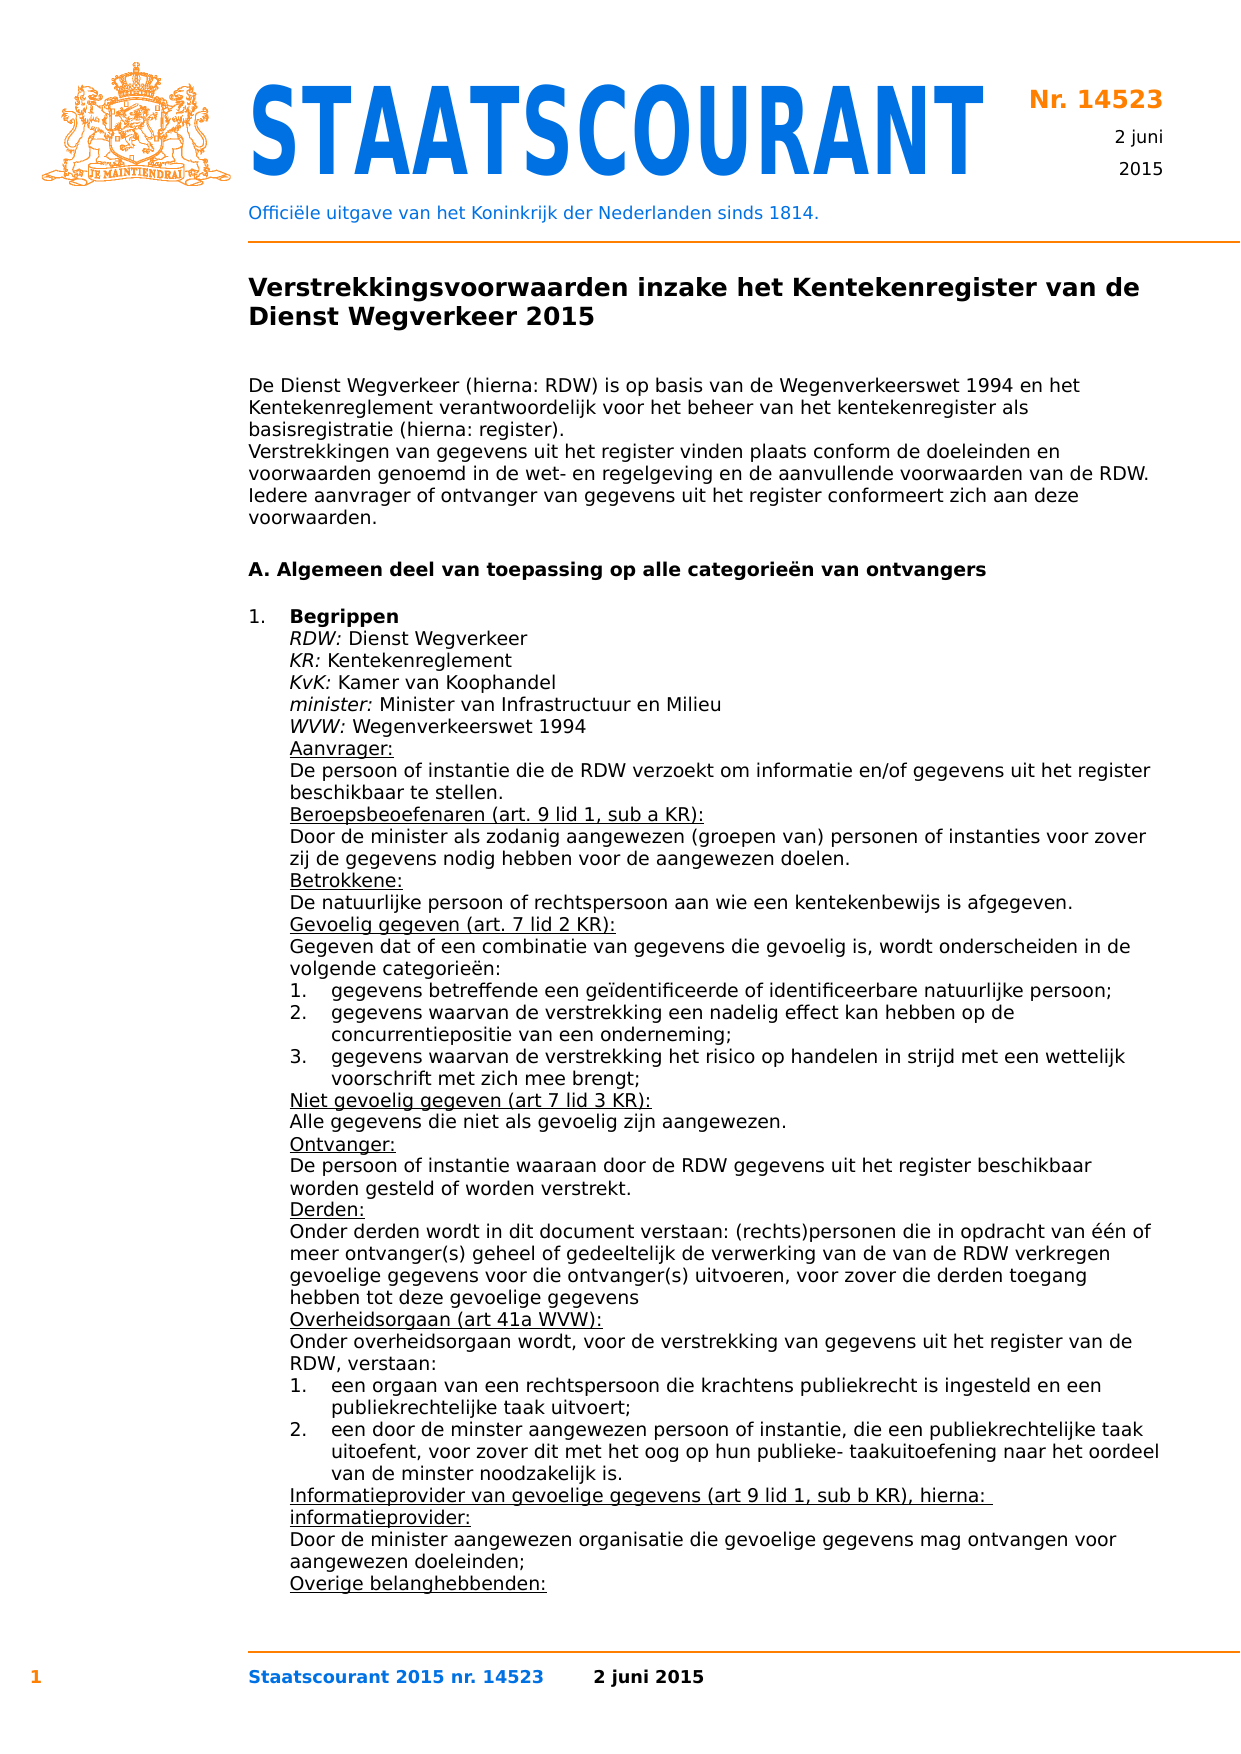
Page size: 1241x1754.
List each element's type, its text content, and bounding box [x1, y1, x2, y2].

text Niet gevoelig gegeven (art 7 lid 3 KR): [289, 1089, 1163, 1111]
text Alle gegevens die niet als gevoelig zijn aangewezen. [289, 1111, 1163, 1133]
text Onder overheidsorgaan wordt, voor de verstrekking van gegevens uit het register van de RDW, verstaan: [289, 1331, 1163, 1375]
picture [41, 62, 231, 186]
text Overheidsorgaan (art 41a WVW): [289, 1309, 1163, 1331]
text Verstrekkingen van gegevens uit het register vinden plaats conform de doeleinden en voorwaarden genoemd in de wet- en regelgeving en de aanvullende voorwaarden van de RDW. [248, 441, 1163, 485]
text KvK: Kamer van Koophandel [289, 672, 1163, 694]
text De persoon of instantie die de RDW verzoekt om informatie en/of gegevens uit het register beschikbaar te stellen. [289, 760, 1163, 804]
text 1. Begrippen [248, 606, 1163, 628]
text Betrokkene: [289, 870, 1163, 892]
table_header [25, 62, 248, 241]
text De Dienst Wegverkeer (hierna: RDW) is op basis van de Wegenverkeerswet 1994 en het Kentekenreglement verantwoordelijk voor het beheer van het kentekenregister als basisregistratie (hierna: register). [248, 375, 1163, 441]
text 2. een door de minster aangewezen persoon of instantie, die een publiekrechtelijke taak uitoefent, voor zover dit met het oog op hun publieke- taakuitoefening naar het oordeel van de minster noodzakelijk is. [289, 1419, 1163, 1485]
text Beroepsbeoefenaren (art. 9 lid 1, sub a KR): [289, 804, 1163, 826]
text De natuurlijke persoon of rechtspersoon aan wie een kentekenbewijs is afgegeven. [289, 892, 1163, 914]
text Gevoelig gegeven (art. 7 lid 2 KR): [289, 914, 1163, 936]
text minister: Minister van Infrastructuur en Milieu [289, 694, 1163, 716]
table_cell 2 juni [998, 121, 1240, 153]
table_cell 2015 [998, 153, 1240, 203]
table_header STAATSCOURANT [248, 62, 998, 203]
text Onder derden wordt in dit document verstaan: (rechts)personen die in opdracht van één of meer ontvanger(s) geheel of gedeeltelijk de verwerking van de van de RDW verkregen gevoelige gegevens voor die ontvanger(s) uitvoeren, voor zover die derden toegang hebben tot deze gevoelige gegevens [289, 1221, 1163, 1309]
subtitle Verstrekkingsvoorwaarden inzake het Kentekenregister van de Dienst Wegverkeer 2015 [248, 273, 1163, 331]
text Aanvrager: [289, 738, 1163, 760]
subtitle A. Algemeen deel van toepassing op alle categorieën van ontvangers [248, 559, 1163, 581]
text Door de minister als zodanig aangewezen (groepen van) personen of instanties voor zover zij de gegevens nodig hebben voor de aangewezen doelen. [289, 826, 1163, 870]
text 3. gegevens waarvan de verstrekking het risico op handelen in strijd met een wettelijk voorschrift met zich mee brengt; [289, 1046, 1163, 1089]
text Iedere aanvrager of ontvanger van gegevens uit het register conformeert zich aan deze voorwaarden. [248, 485, 1163, 529]
text WVW: Wegenverkeerswet 1994 [289, 716, 1163, 738]
text 2. gegevens waarvan de verstrekking een nadelig effect kan hebben op de concurrentiepositie van een onderneming; [289, 1002, 1163, 1046]
text 1. gegevens betreffende een geïdentificeerde of identificeerbare natuurlijke persoon; [289, 979, 1163, 1002]
text Ontvanger: [289, 1133, 1163, 1155]
text De persoon of instantie waaraan door de RDW gegevens uit het register beschikbaar worden gesteld of worden verstrekt. [289, 1155, 1163, 1199]
table_header Nr. 14523 [998, 62, 1240, 121]
text Door de minister aangewezen organisatie die gevoelige gegevens mag ontvangen voor aangewezen doeleinden; [289, 1529, 1163, 1573]
text 1. een orgaan van een rechtspersoon die krachtens publiekrecht is ingesteld en een publiekrechtelijke taak uitvoert; [289, 1375, 1163, 1419]
text Derden: [289, 1199, 1163, 1221]
text Informatieprovider van gevoelige gegevens (art 9 lid 1, sub b KR), hierna: informatieprovider: [289, 1485, 1163, 1529]
text RDW: Dienst Wegverkeer [289, 628, 1163, 650]
text Overige belanghebbenden: [289, 1573, 1163, 1595]
table_cell Officiële uitgave van het Koninkrijk der Nederlanden sinds 1814. [248, 203, 1240, 241]
text Gegeven dat of een combinatie van gegevens die gevoelig is, wordt onderscheiden in de volgende categorieën: [289, 936, 1163, 979]
text KR: Kentekenreglement [289, 650, 1163, 672]
